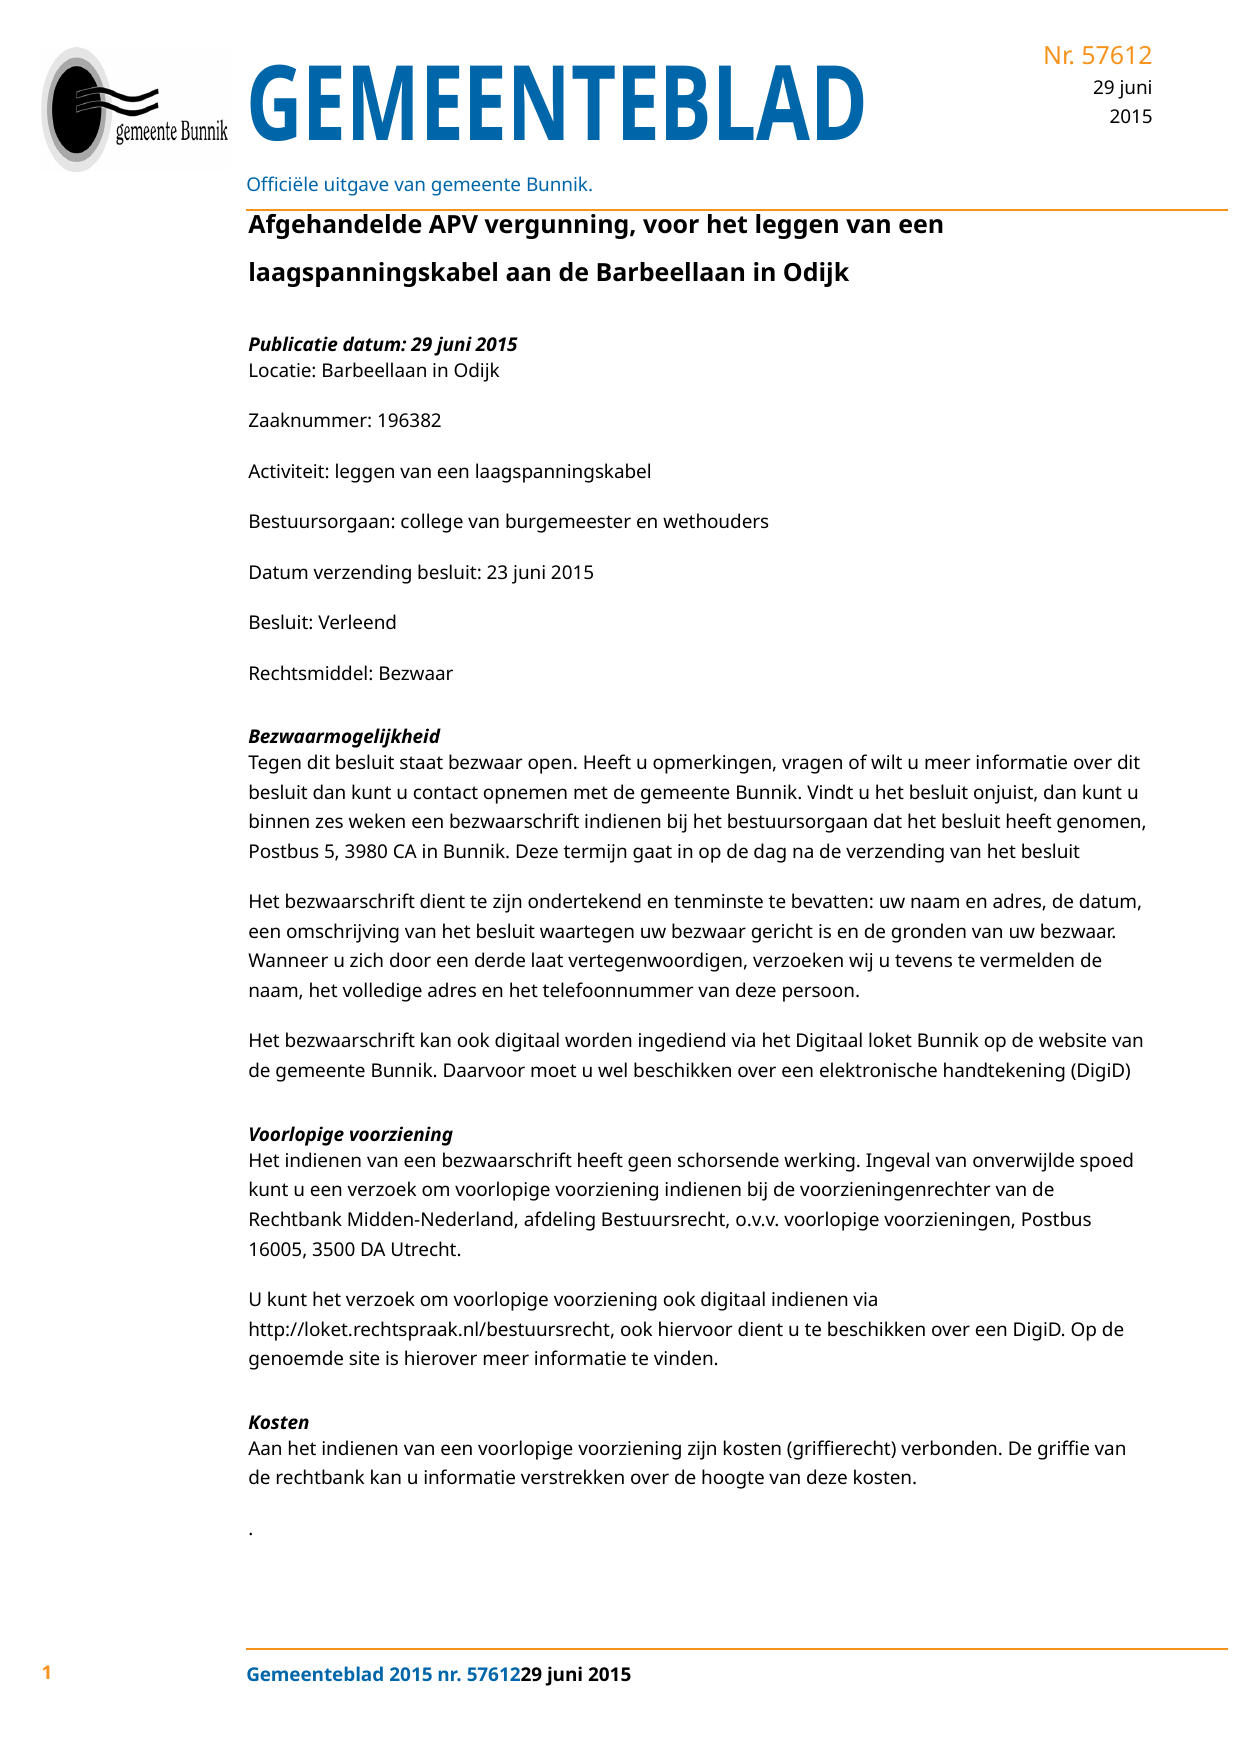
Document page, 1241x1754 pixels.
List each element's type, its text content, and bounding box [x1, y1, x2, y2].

text Voorlopige voorziening [248, 1121, 1152, 1147]
text . [248, 1515, 1152, 1541]
text Bezwaarmogelijkheid [248, 724, 1152, 749]
text Het indienen van een bezwaarschrift heeft geen schorsende werking. Ingeval van onverwijlde spoed kunt u een verzoek om voorlopige voorziening indienen bij de voorzieningenrechter van de Rechtbank Midden-Nederland, afdeling Bestuursrecht, o.v.v. voorlopige voorzieningen, Postbus 16005, 3500 DA Utrecht. [248, 1147, 1152, 1261]
text Het bezwaarschrift kan ook digitaal worden ingediend via het Digitaal loket Bunnik op de website van de gemeente Bunnik. Daarvoor moet u wel beschikken over een elektronische handtekening (DigiD) [248, 1028, 1152, 1083]
text Aan het indienen van een voorlopige voorziening zijn kosten (griffierecht) verbonden. De griffie van de rechtbank kan u informatie verstrekken over de hoogte van deze kosten. [248, 1435, 1152, 1490]
text U kunt het verzoek om voorlopige voorziening ook digitaal indienen via http://loket.rechtspraak.nl/bestuursrecht, ook hiervoor dient u te beschikken over een DigiD. Op de genoemde site is hierover meer informatie te vinden. [248, 1286, 1152, 1371]
text Activiteit: leggen van een laagspanningskabel [248, 458, 1152, 484]
text Rechtsmiddel: Bezwaar [248, 660, 1152, 685]
text Locatie: Barbeellaan in Odijk [248, 357, 1152, 383]
text Bestuursorgaan: college van burgemeester en wethouders [248, 508, 1152, 534]
text Tegen dit besluit staat bezwaar open. Heeft u opmerkingen, vragen of wilt u meer informatie over dit besluit dan kunt u contact opnemen met de gemeente Bunnik. Vindt u het besluit onjuist, dan kunt u binnen zes weken een bezwaarschrift indienen bij het bestuursorgaan dat het besluit heeft genomen, Postbus 5, 3980 CA in Bunnik. Deze termijn gaat in op de dag na de verzending van het besluit [248, 749, 1152, 864]
text Zaaknummer: 196382 [248, 408, 1152, 433]
picture [41, 47, 231, 172]
text Het bezwaarschrift dient te zijn ondertekend en tenminste te bevatten: uw naam en adres, de datum, een omschrijving van het besluit waartegen uw bezwaar gericht is en de gronden van uw bezwaar. Wanneer u zich door een derde laat vertegenwoordigen, verzoeken wij u tevens te vermelden de naam, het volledige adres en het telefoonnummer van deze persoon. [248, 888, 1152, 1003]
text Besluit: Verleend [248, 609, 1152, 635]
text Publicatie datum: 29 juni 2015 [248, 331, 1152, 357]
text Afgehandelde APV vergunning, voor het leggen van een laagspanningskabel aan de Barbeellaan in Odijk [248, 211, 1152, 288]
text Kosten [248, 1409, 1152, 1435]
text Datum verzending besluit: 23 juni 2015 [248, 559, 1152, 584]
